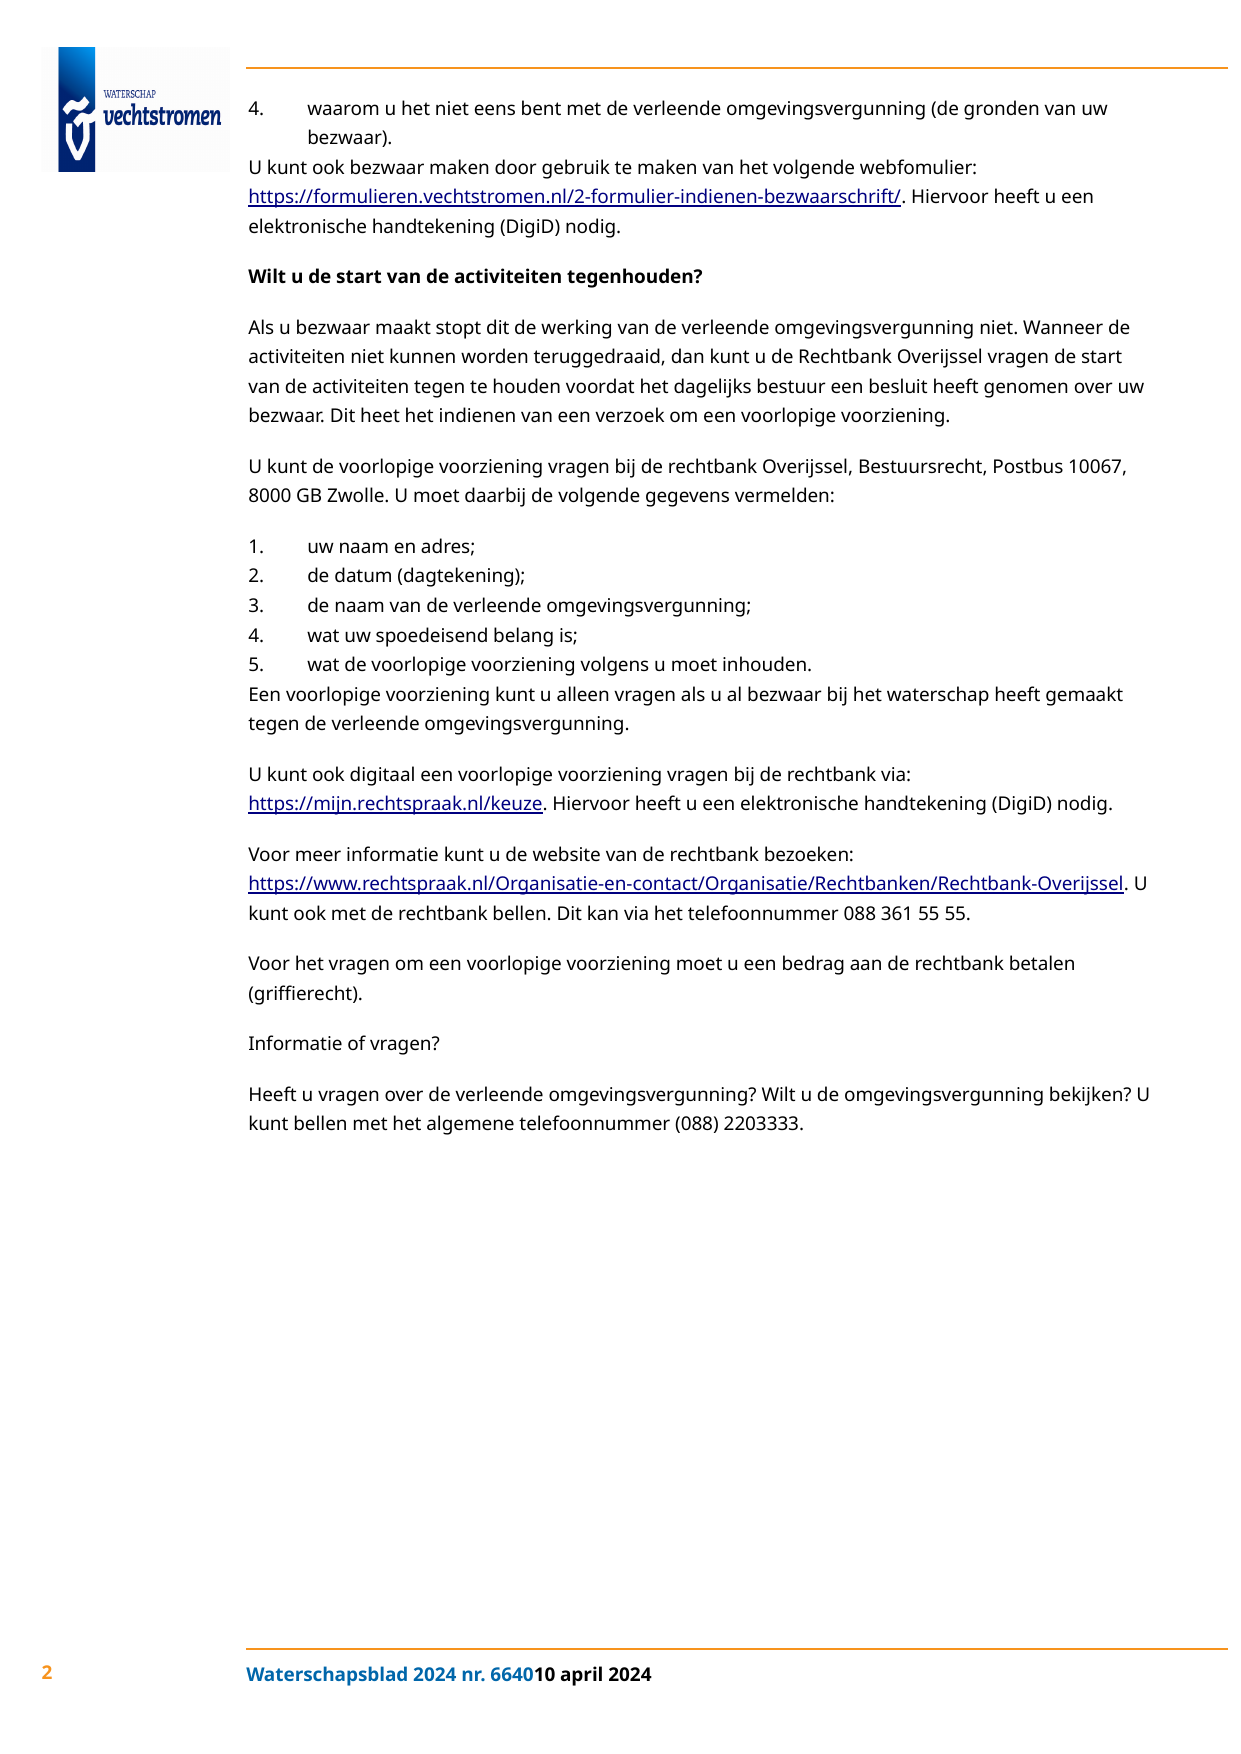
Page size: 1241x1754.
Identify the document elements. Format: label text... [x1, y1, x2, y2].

text Als u bezwaar maakt stopt dit de werking van de verleende omgevingsvergunning niet. Wanneer de activiteiten niet kunnen worden teruggedraaid, dan kunt u de Rechtbank Overijssel vragen de start van de activiteiten tegen te houden voordat het dagelijks bestuur een besluit heeft genomen over uw bezwaar. Dit heet het indienen van een verzoek om een voorlopige voorziening. [248, 314, 1152, 428]
text Heeft u vragen over de verleende omgevingsvergunning? Wilt u de omgevingsvergunning bekijken? U kunt bellen met het algemene telefoonnummer (088) 2203333. [248, 1081, 1152, 1136]
text Wilt u de start van de activiteiten tegenhouden? [248, 263, 1152, 289]
list de datum (dagtekening); [248, 563, 1152, 588]
text Een voorlopige voorziening kunt u alleen vragen als u al bezwaar bij het waterschap heeft gemaakt tegen de verleende omgevingsvergunning. [248, 681, 1152, 736]
text Informatie of vragen? [248, 1031, 1152, 1056]
text Voor meer informatie kunt u de website van de rechtbank bezoeken: https://www.rechtspraak.nl/Organisatie-en-contact/Organisatie/Rechtbanken/Rechtbank-Overijssel. U kunt ook met de rechtbank bellen. Dit kan via het telefoonnummer 088 361 55 55. [248, 841, 1152, 926]
list uw naam en adres; [248, 533, 1152, 559]
text Voor het vragen om een voorlopige voorziening moet u een bedrag aan de rechtbank betalen (griffierecht). [248, 951, 1152, 1006]
text U kunt de voorlopige voorziening vragen bij de rechtbank Overijssel, Bestuursrecht, Postbus 10067, 8000 GB Zwolle. U moet daarbij de volgende gegevens vermelden: [248, 453, 1152, 508]
text U kunt ook bezwaar maken door gebruik te maken van het volgende webfomulier: https://formulieren.vechtstromen.nl/2-formulier-indienen-bezwaarschrift/. Hiervoor heeft u een elektronische handtekening (DigiD) nodig. [248, 154, 1152, 239]
list wat uw spoedeisend belang is; [248, 622, 1152, 648]
text U kunt ook digitaal een voorlopige voorziening vragen bij de rechtbank via: https://mijn.rechtspraak.nl/keuze. Hiervoor heeft u een elektronische handtekening (DigiD) nodig. [248, 761, 1152, 816]
list wat de voorlopige voorziening volgens u moet inhouden. [248, 651, 1152, 677]
picture [41, 47, 231, 172]
list waarom u het niet eens bent met de verleende omgevingsvergunning (de gronden van uw bezwaar). [248, 95, 1152, 150]
list de naam van de verleende omgevingsvergunning; [248, 592, 1152, 618]
